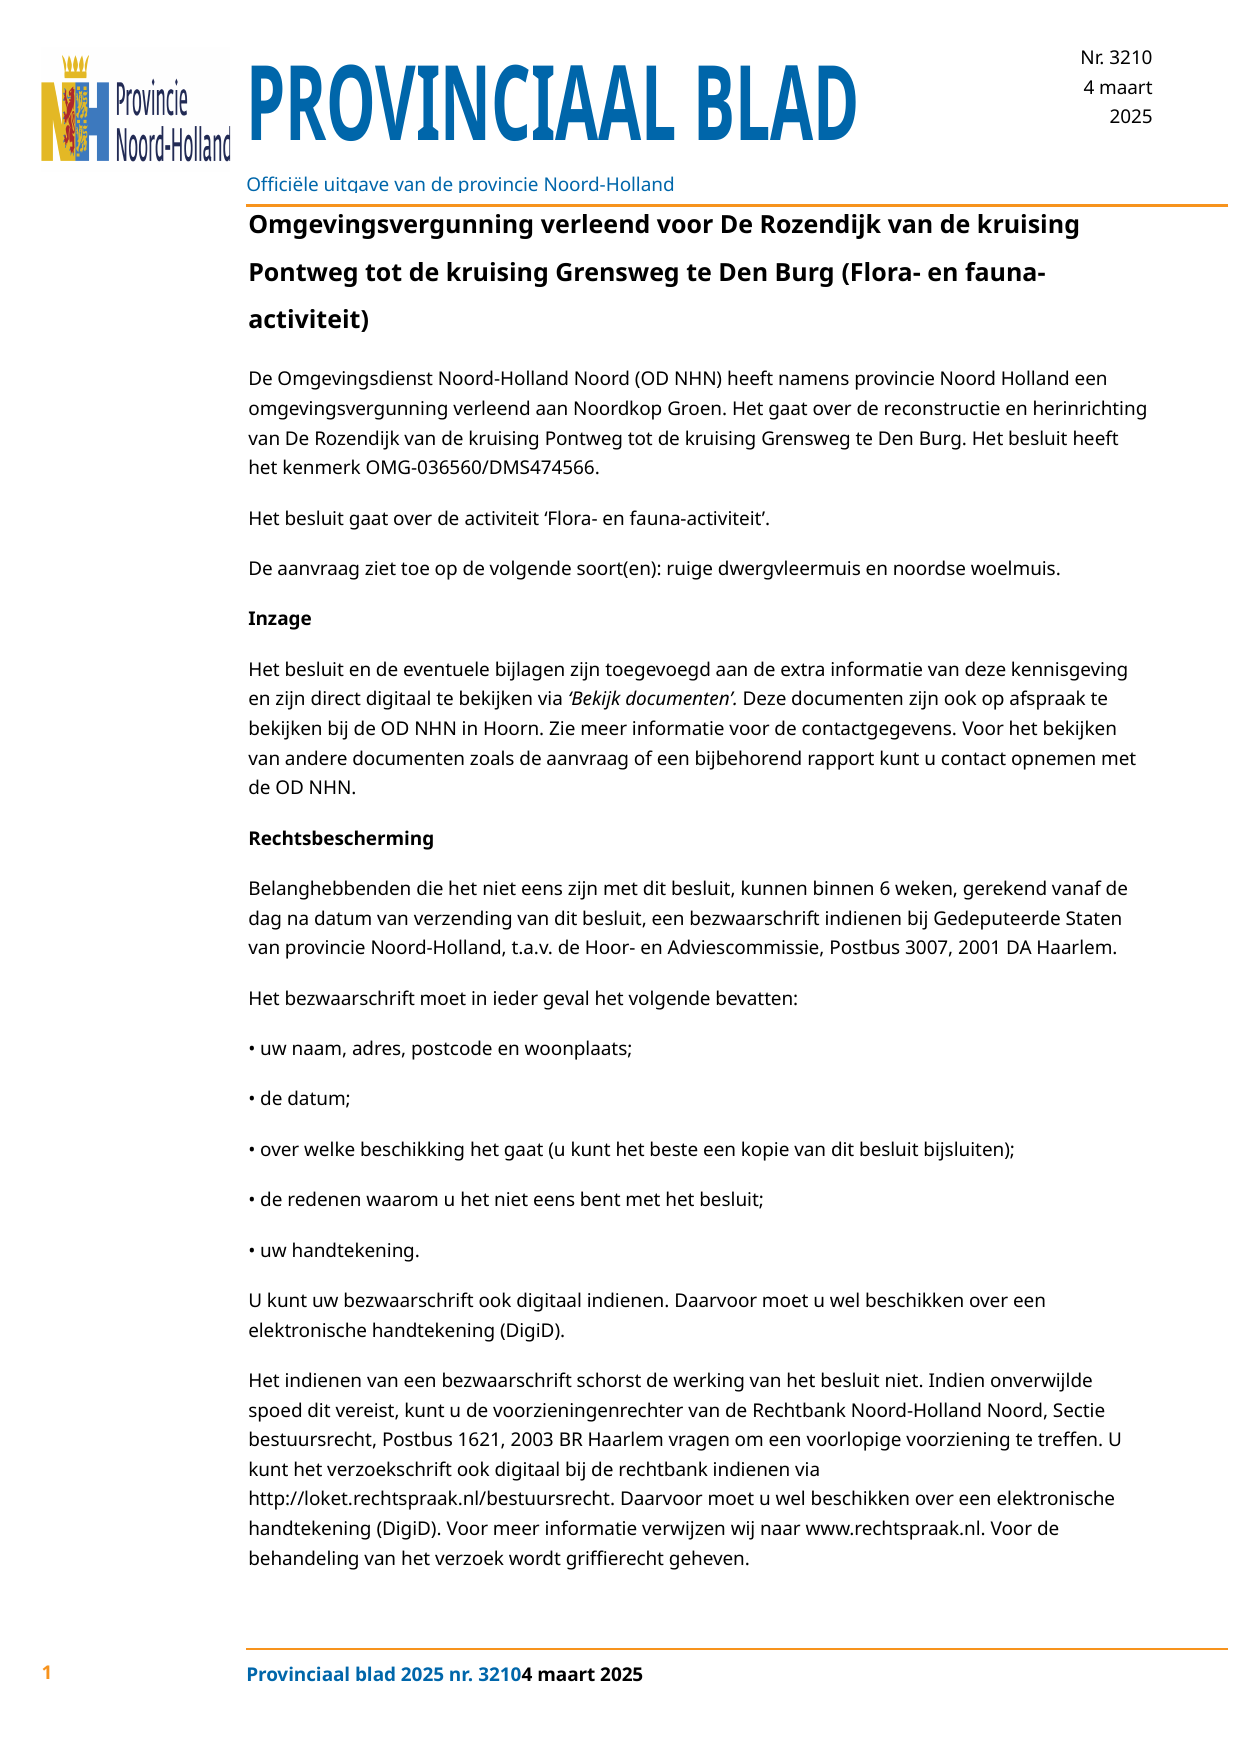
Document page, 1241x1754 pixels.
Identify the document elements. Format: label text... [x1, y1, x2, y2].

text • de datum; [248, 1086, 1152, 1111]
text • uw naam, adres, postcode en woonplaats; [248, 1035, 1152, 1061]
picture [41, 47, 231, 172]
text Het bezwaarschrift moet in ieder geval het volgende bevatten: [248, 985, 1152, 1010]
text • de redenen waarom u het niet eens bent met het besluit; [248, 1186, 1152, 1212]
text Het besluit en de eventuele bijlagen zijn toegevoegd aan de extra informatie van deze kennisgeving en zijn direct digitaal te bekijken via ‘Bekijk documenten’. Deze documenten zijn ook op afspraak te bekijken bij de OD NHN in Hoorn. Zie meer informatie voor de contactgegevens. Voor het bekijken van andere documenten zoals de aanvraag of een bijbehorend rapport kunt u contact opnemen met de OD NHN. [248, 656, 1152, 800]
text Inzage [248, 606, 1152, 631]
text Omgevingsvergunning verleend voor De Rozendijk van de kruising Pontweg tot de kruising Grensweg te Den Burg (Flora- en fauna-activiteit) [248, 207, 1152, 336]
text Rechtsbescherming [248, 825, 1152, 850]
text U kunt uw bezwaarschrift ook digitaal indienen. Daarvoor moet u wel beschikken over een elektronische handtekening (DigiD). [248, 1287, 1152, 1342]
text • uw handtekening. [248, 1237, 1152, 1262]
text De aanvraag ziet toe op de volgende soort(en): ruige dwergvleermuis en noordse woelmuis. [248, 555, 1152, 581]
text Het besluit gaat over de activiteit ‘Flora- en fauna-activiteit’. [248, 505, 1152, 530]
text Belanghebbenden die het niet eens zijn met dit besluit, kunnen binnen 6 weken, gerekend vanaf de dag na datum van verzending van dit besluit, een bezwaarschrift indienen bij Gedeputeerde Staten van provincie Noord-Holland, t.a.v. de Hoor- en Adviescommissie, Postbus 3007, 2001 DA Haarlem. [248, 875, 1152, 960]
text De Omgevingsdienst Noord-Holland Noord (OD NHN) heeft namens provincie Noord Holland een omgevingsvergunning verleend aan Noordkop Groen. Het gaat over de reconstructie en herinrichting van De Rozendijk van de kruising Pontweg tot de kruising Grensweg te Den Burg. Het besluit heeft het kenmerk OMG-036560/DMS474566. [248, 366, 1152, 480]
text Het indienen van een bezwaarschrift schorst de werking van het besluit niet. Indien onverwijlde spoed dit vereist, kunt u de voorzieningenrechter van de Rechtbank Noord-Holland Noord, Sectie bestuursrecht, Postbus 1621, 2003 BR Haarlem vragen om een voorlopige voorziening te treffen. U kunt het verzoekschrift ook digitaal bij de rechtbank indienen via http://loket.rechtspraak.nl/bestuursrecht. Daarvoor moet u wel beschikken over een elektronische handtekening (DigiD). Voor meer informatie verwijzen wij naar www.rechtspraak.nl. Voor de behandeling van het verzoek wordt griffierecht geheven. [248, 1367, 1152, 1570]
text • over welke beschikking het gaat (u kunt het beste een kopie van dit besluit bijsluiten); [248, 1136, 1152, 1162]
